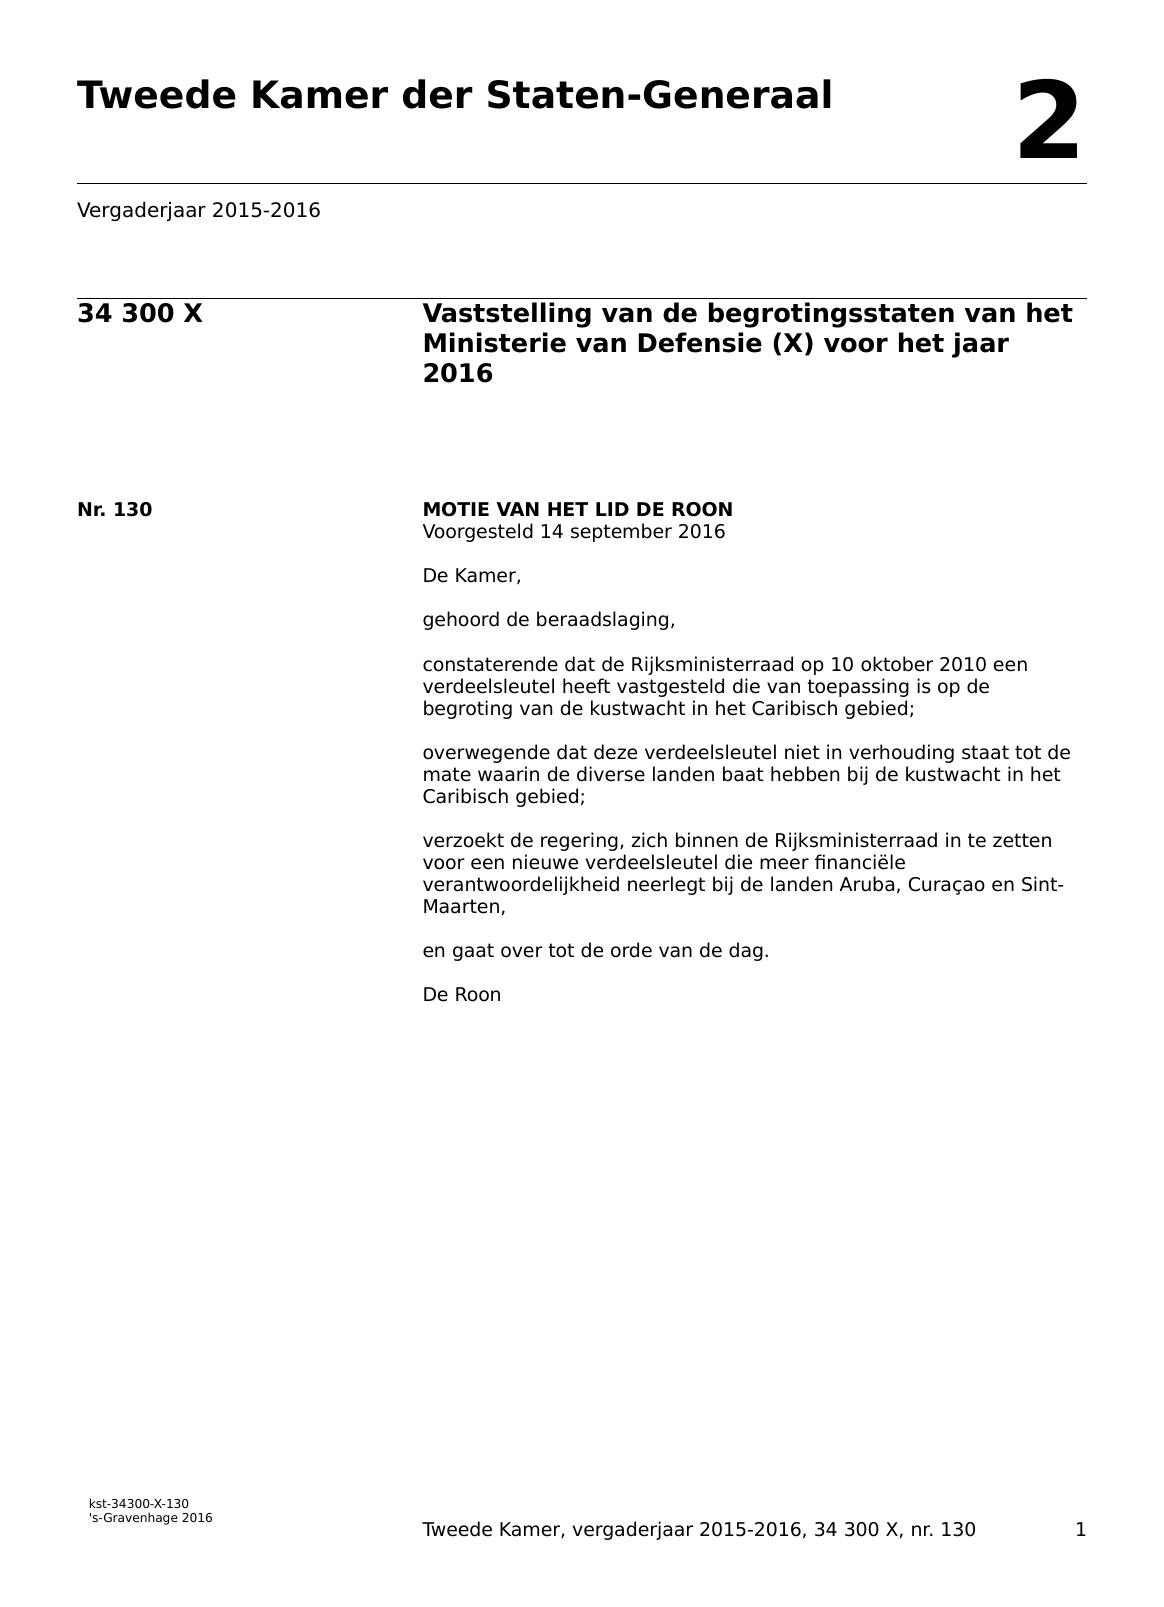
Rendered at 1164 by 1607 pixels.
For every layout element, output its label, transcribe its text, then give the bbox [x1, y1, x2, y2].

text 's-Gravenhage 2016 [88, 1511, 323, 1525]
subtitle Nr. 130 MOTIE VAN HET LID DE ROON [77, 499, 1087, 521]
table_header Tweede Kamer der Staten-Generaal [77, 59, 886, 183]
table_cell Vergaderjaar 2015-2016 [77, 184, 1087, 298]
text gehoord de beraadslaging, [422, 609, 1087, 631]
text Voorgesteld 14 september 2016 [422, 521, 1087, 543]
subtitle 34 300 X Vaststelling van de begrotingsstaten van het Ministerie van Defensie (X) voor het jaar 2016 [77, 299, 1087, 388]
text kst-34300-X-130 [88, 1497, 323, 1511]
text De Kamer, [422, 565, 1087, 587]
table_header 2 [886, 59, 1087, 183]
text en gaat over tot de orde van de dag. [422, 940, 1087, 962]
text De Roon [422, 984, 1087, 1006]
text constaterende dat de Rijksministerraad op 10 oktober 2010 een verdeelsleutel heeft vastgesteld die van toepassing is op de begroting van de kustwacht in het Caribisch gebied; [422, 653, 1087, 719]
text verzoekt de regering, zich binnen de Rijksministerraad in te zetten voor een nieuwe verdeelsleutel die meer financiële verantwoordelijkheid neerlegt bij de landen Aruba, Curaçao en Sint-Maarten, [422, 830, 1087, 918]
text overwegende dat deze verdeelsleutel niet in verhouding staat tot de mate waarin de diverse landen baat hebben bij de kustwacht in het Caribisch gebied; [422, 742, 1087, 808]
